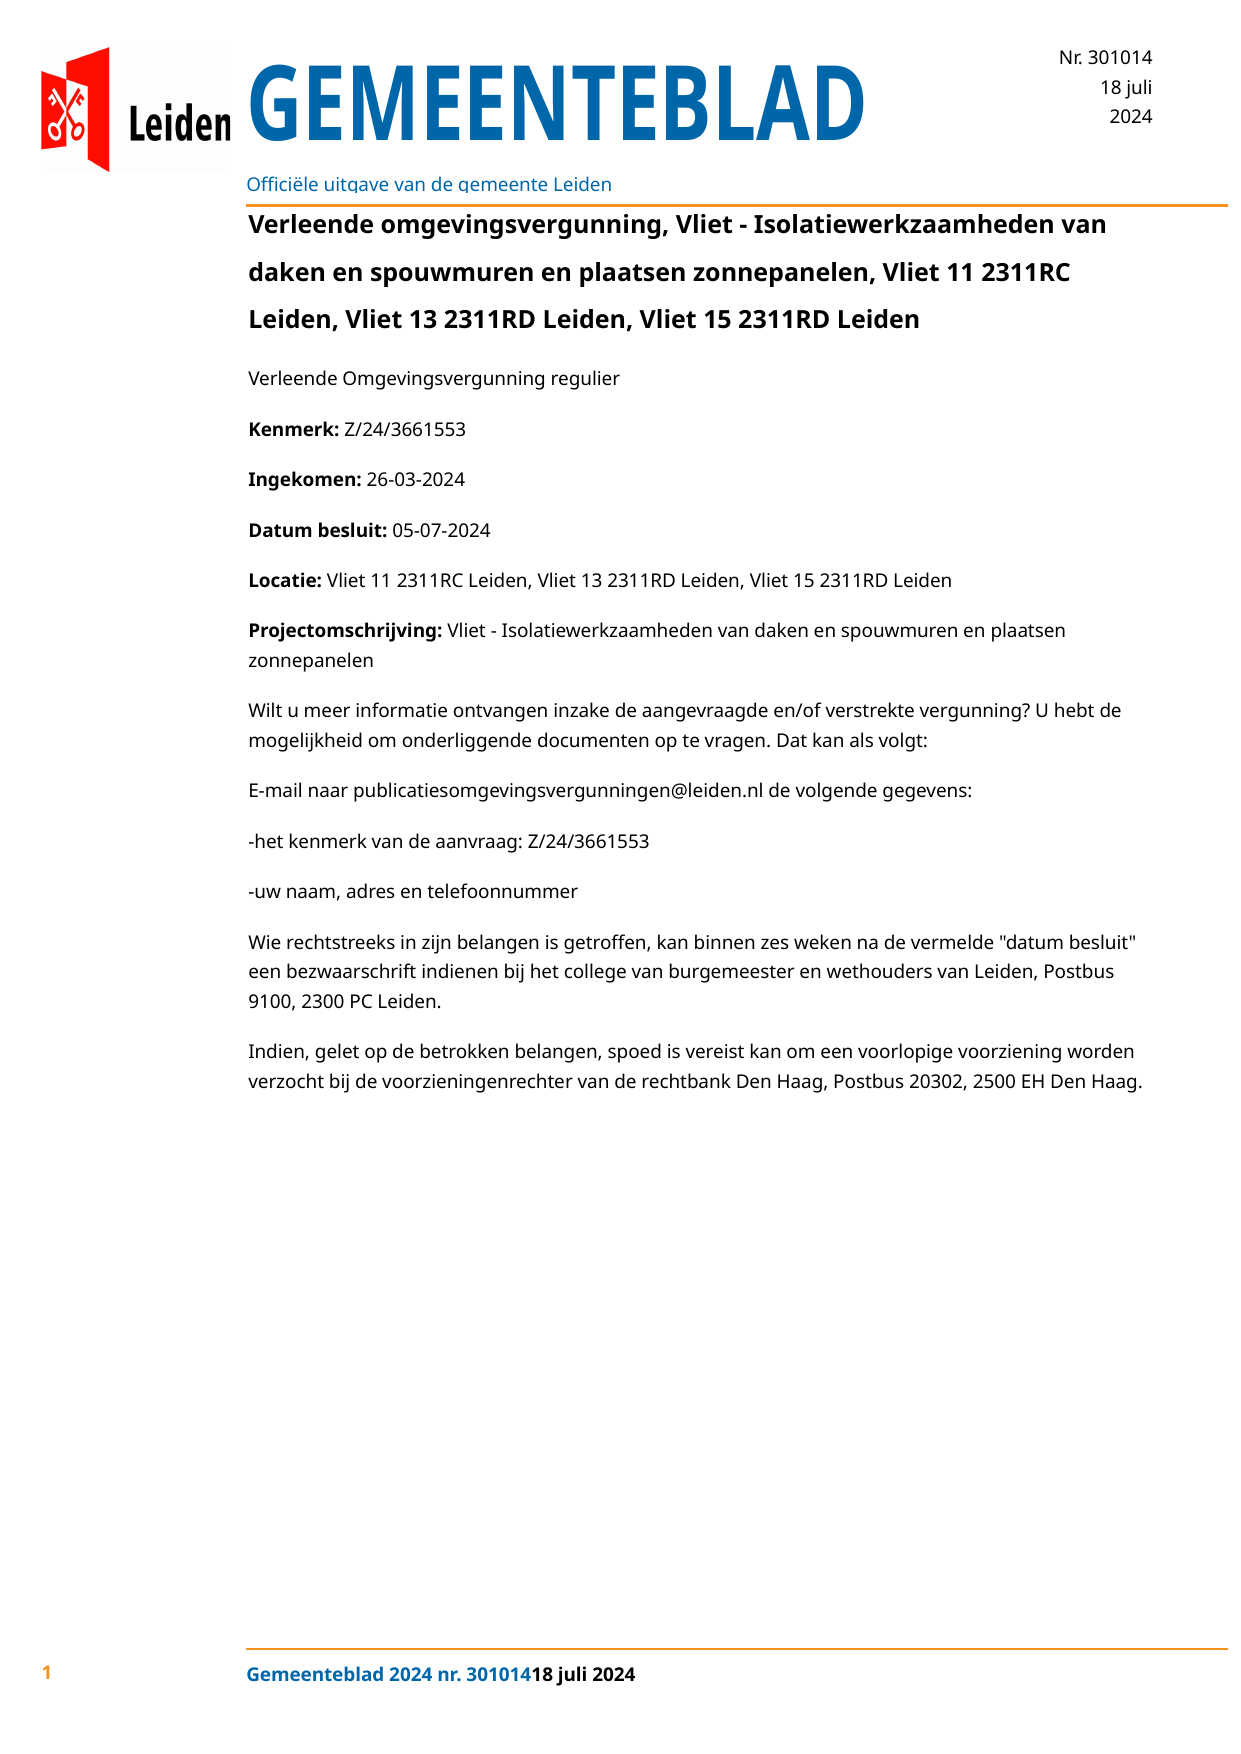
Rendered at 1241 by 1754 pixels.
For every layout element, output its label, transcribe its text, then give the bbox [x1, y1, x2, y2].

text Projectomschrijving: Vliet - Isolatiewerkzaamheden van daken en spouwmuren en plaatsen zonnepanelen [248, 618, 1152, 673]
picture [41, 47, 231, 172]
text Datum besluit: 05-07-2024 [248, 517, 1152, 542]
text -uw naam, adres en telefoonnummer [248, 878, 1152, 904]
text E-mail naar publicatiesomgevingsvergunningen@leiden.nl de volgende gegevens: [248, 778, 1152, 803]
text Wilt u meer informatie ontvangen inzake de aangevraagde en/of verstrekte vergunning? U hebt de mogelijkheid om onderliggende documenten op te vragen. Dat kan als volgt: [248, 698, 1152, 753]
text Kenmerk: Z/24/3661553 [248, 416, 1152, 442]
text Verleende omgevingsvergunning, Vliet - Isolatiewerkzaamheden van daken en spouwmuren en plaatsen zonnepanelen, Vliet 11 2311RC Leiden, Vliet 13 2311RD Leiden, Vliet 15 2311RD Leiden [248, 207, 1152, 336]
text -het kenmerk van de aanvraag: Z/24/3661553 [248, 828, 1152, 854]
text Indien, gelet op de betrokken belangen, spoed is vereist kan om een voorlopige voorziening worden verzocht bij de voorzieningenrechter van de rechtbank Den Haag, Postbus 20302, 2500 EH Den Haag. [248, 1038, 1152, 1094]
text Verleende Omgevingsvergunning regulier [248, 366, 1152, 391]
text Locatie: Vliet 11 2311RC Leiden, Vliet 13 2311RD Leiden, Vliet 15 2311RD Leiden [248, 567, 1152, 593]
text Wie rechtstreeks in zijn belangen is getroffen, kan binnen zes weken na de vermelde "datum besluit" een bezwaarschrift indienen bij het college van burgemeester en wethouders van Leiden, Postbus 9100, 2300 PC Leiden. [248, 929, 1152, 1014]
text Ingekomen: 26-03-2024 [248, 466, 1152, 492]
